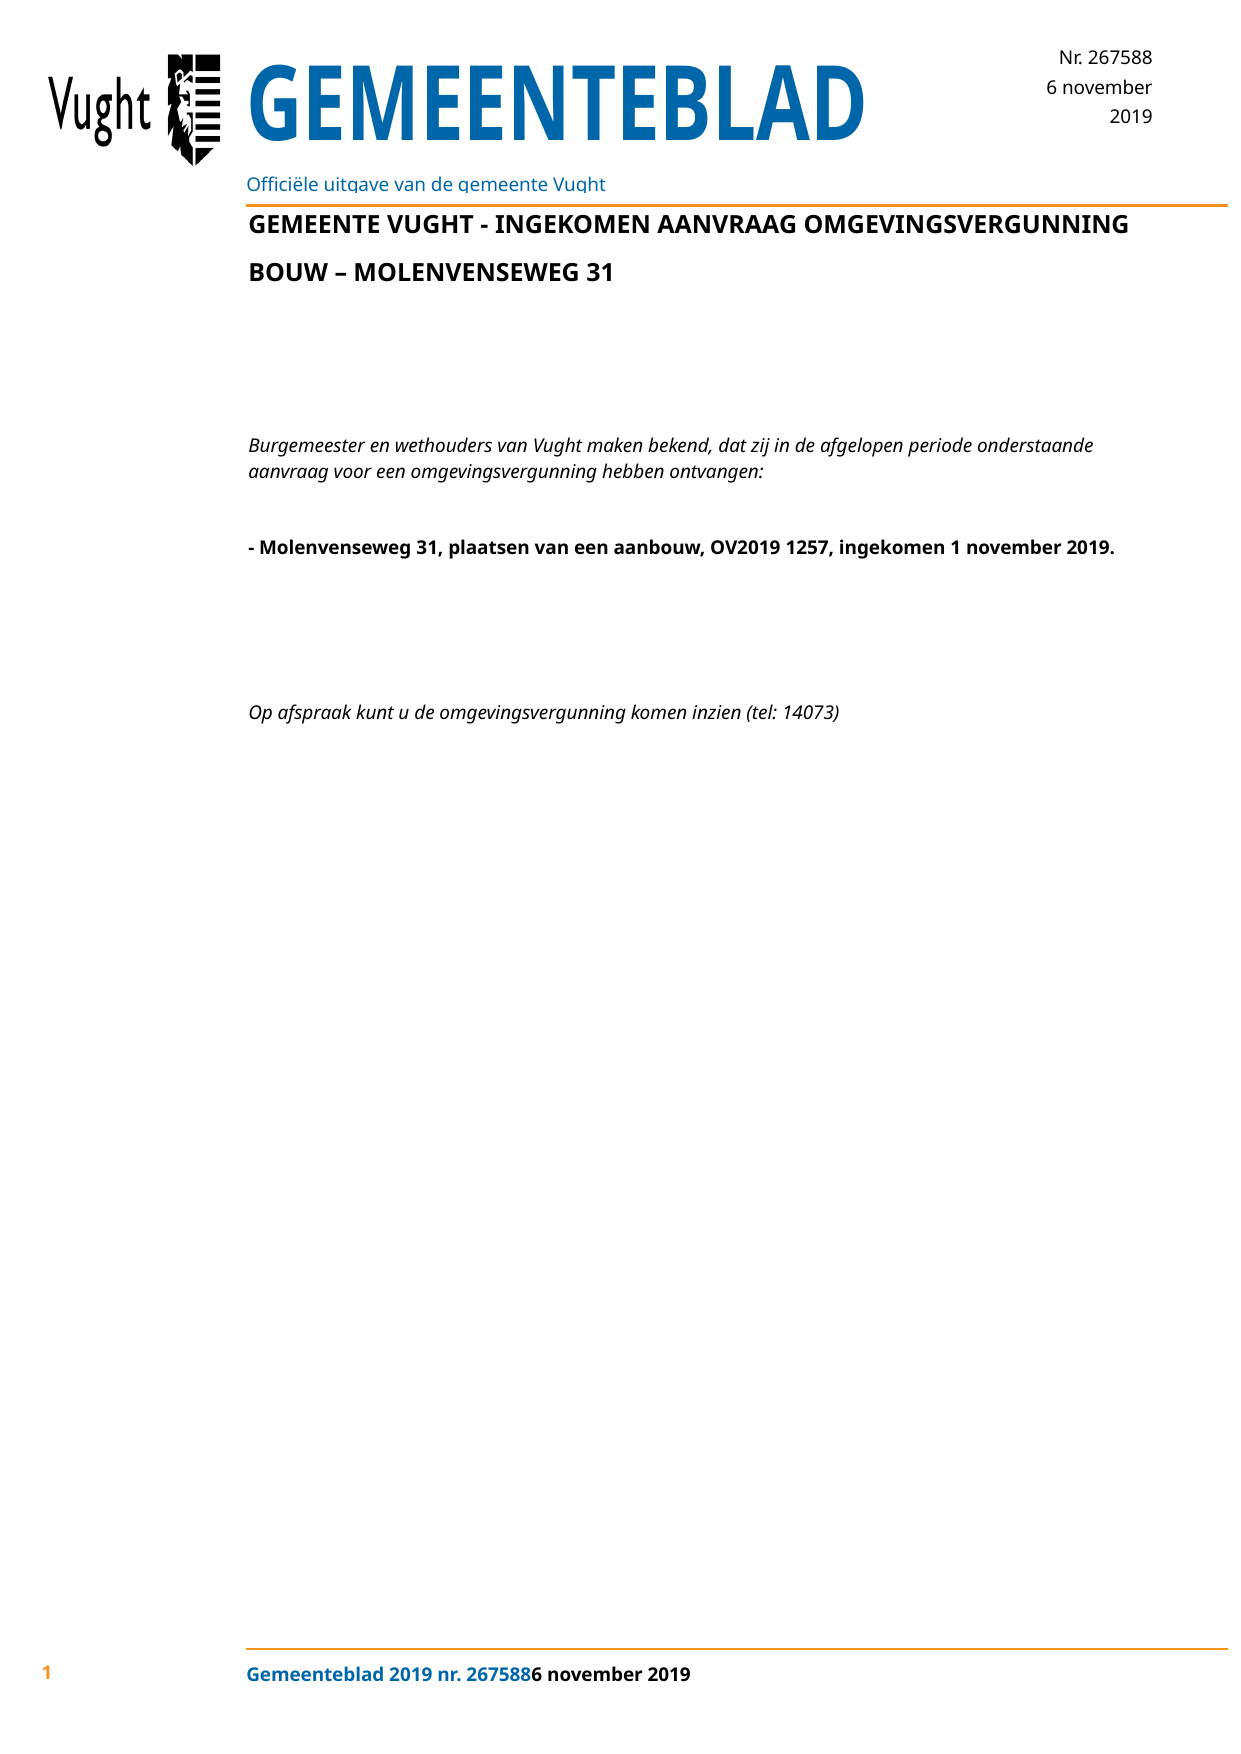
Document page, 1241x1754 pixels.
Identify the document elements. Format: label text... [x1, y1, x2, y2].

text GEMEENTE VUGHT - INGEKOMEN AANVRAAG OMGEVINGSVERGUNNING BOUW – MOLENVENSEWEG 31 [248, 207, 1152, 288]
text Op afspraak kunt u de omgevingsvergunning komen inzien (tel: 14073) [248, 699, 1152, 725]
text - Molenvenseweg 31, plaatsen van een aanbouw, OV2019 1257, ingekomen 1 november 2019. [248, 534, 1152, 560]
picture [41, 47, 231, 172]
text Burgemeester en wethouders van Vught maken bekend, dat zij in de afgelopen periode onderstaande aanvraag voor een omgevingsvergunning hebben ontvangen: [248, 432, 1152, 484]
